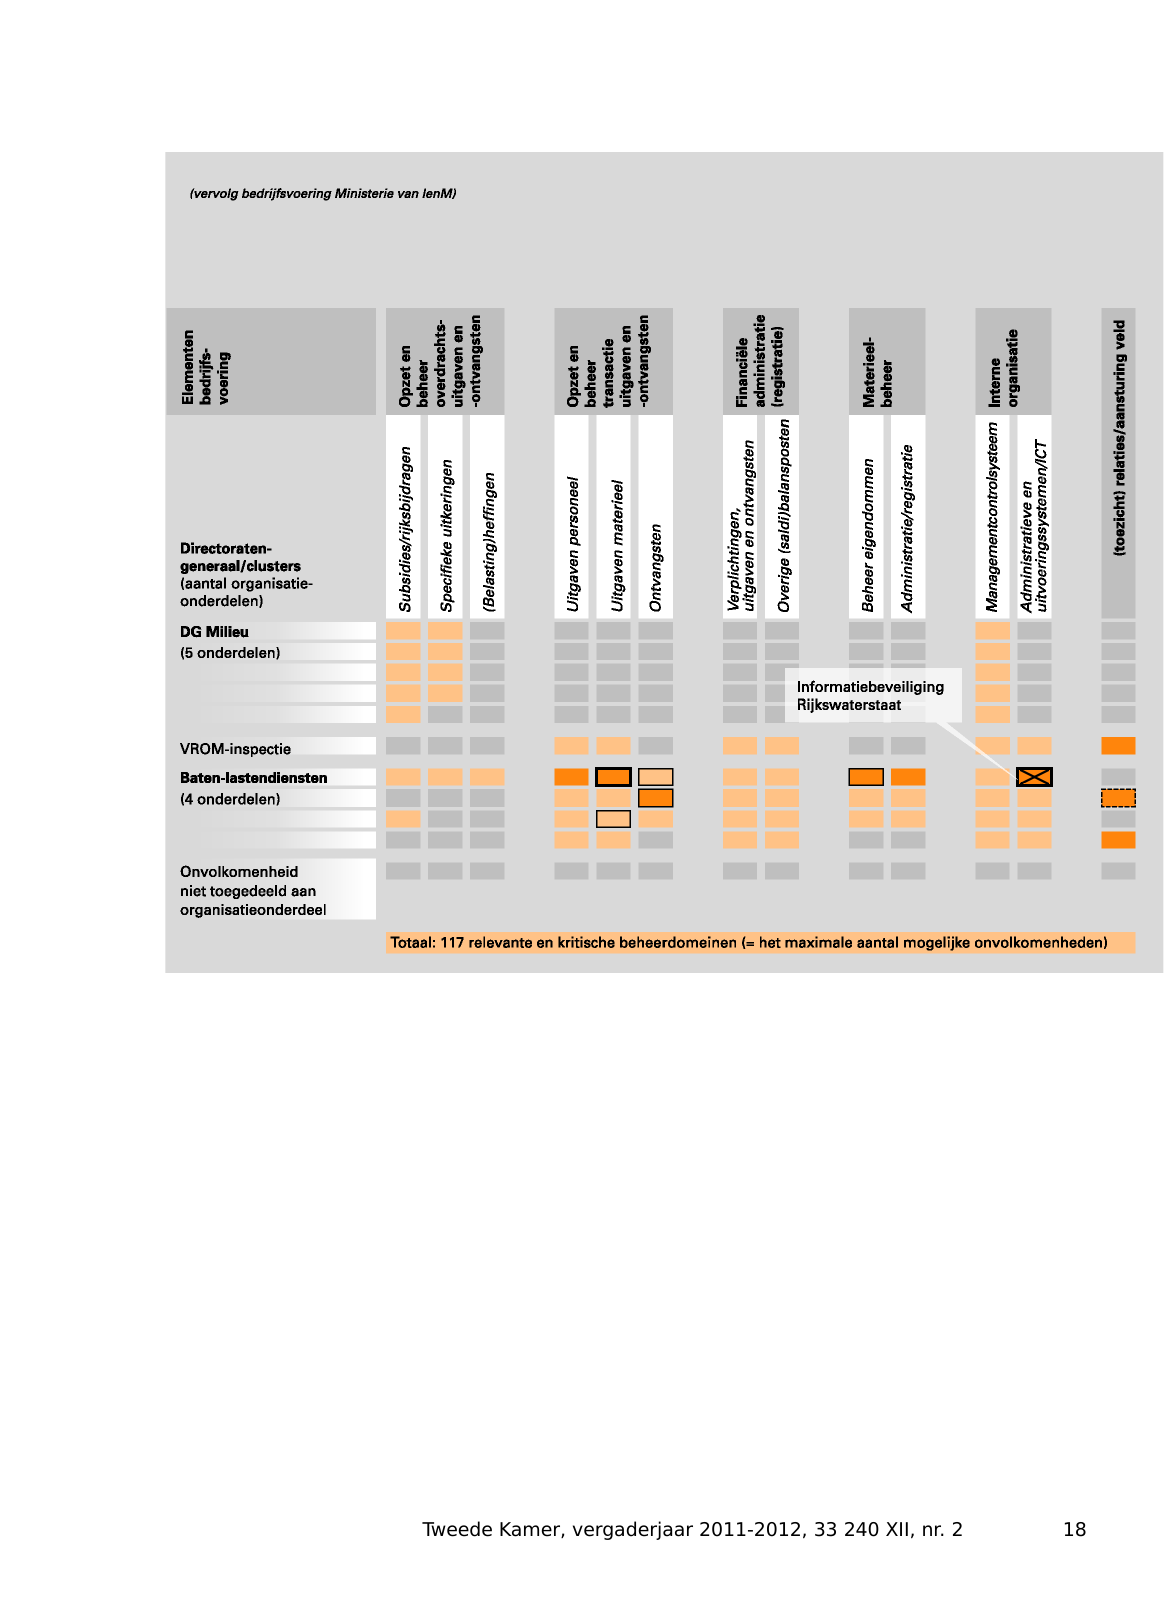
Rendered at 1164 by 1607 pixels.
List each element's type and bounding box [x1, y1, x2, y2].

picture [165, 152, 1164, 973]
